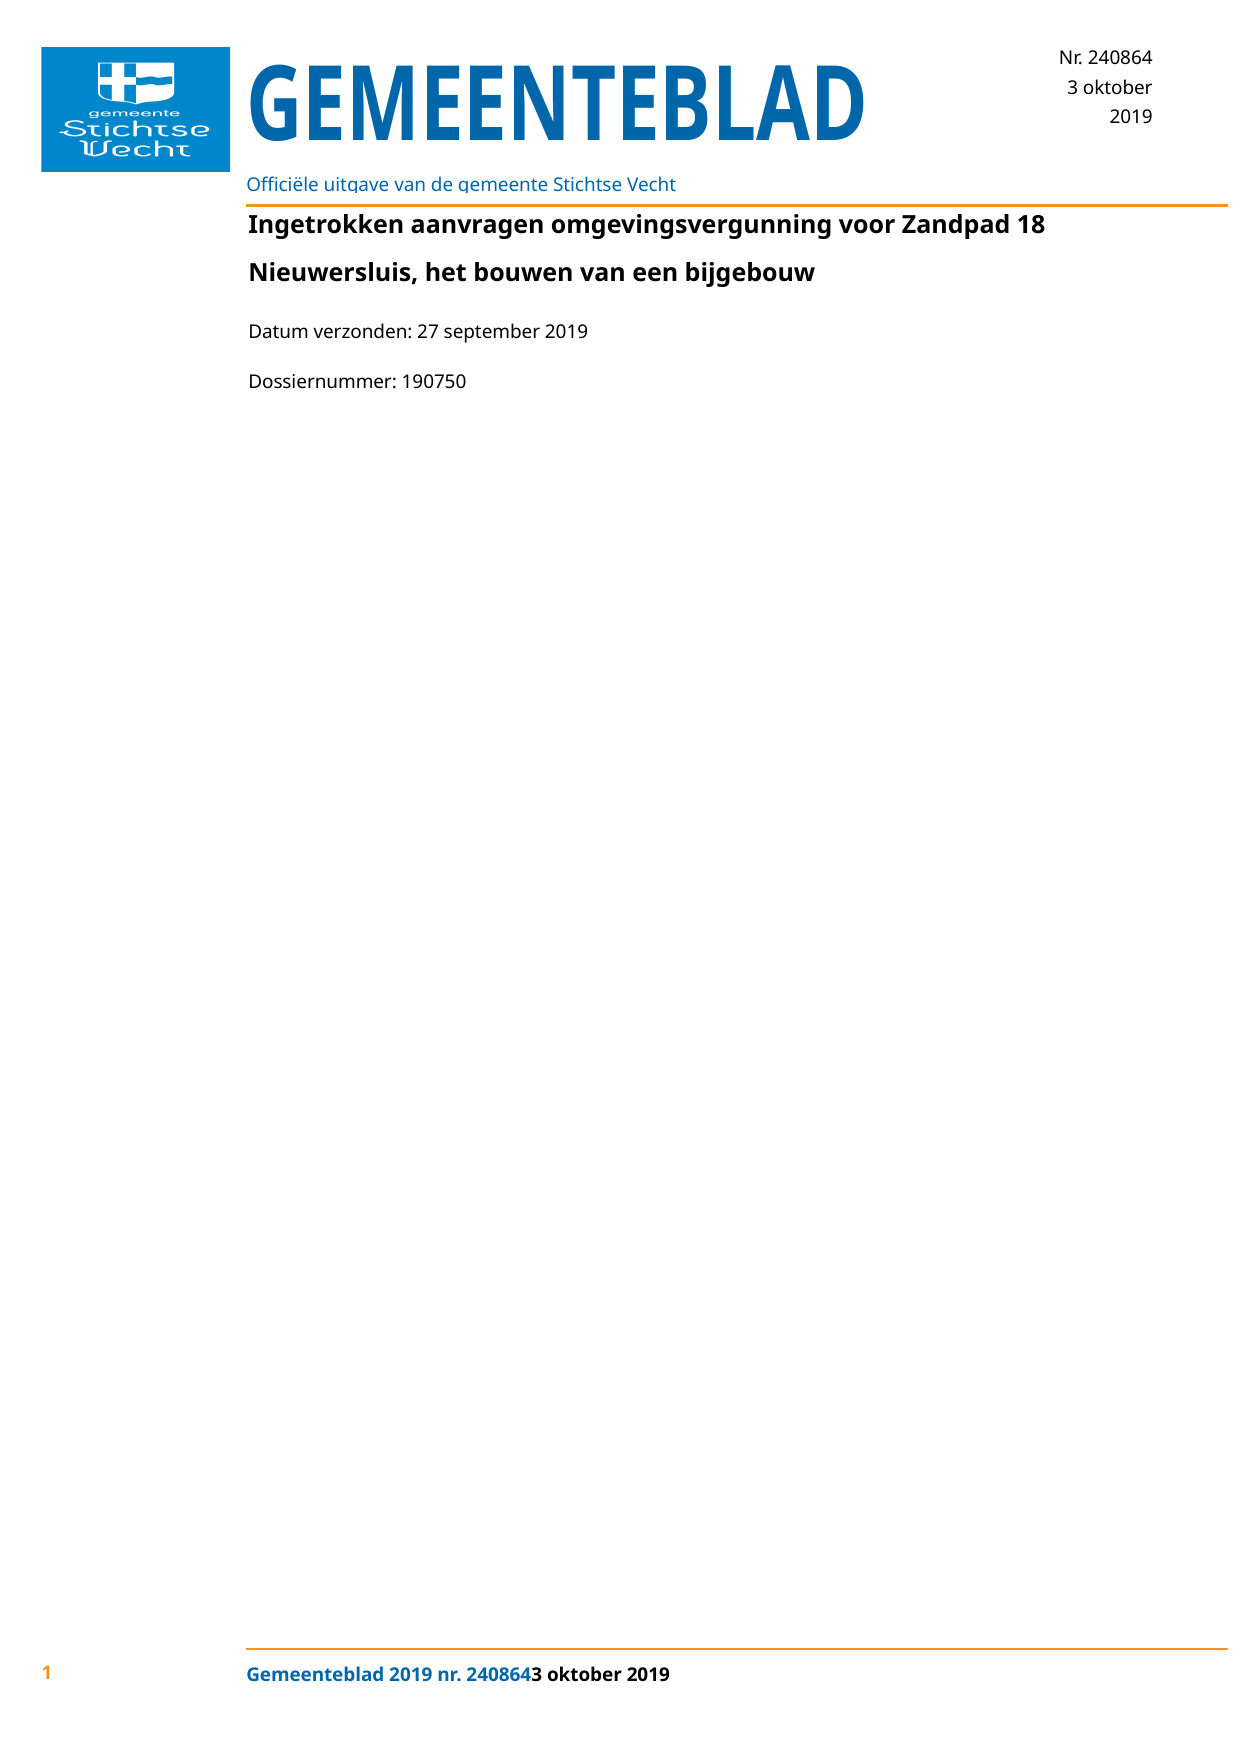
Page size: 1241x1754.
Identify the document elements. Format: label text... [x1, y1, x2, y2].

picture [137, 63, 174, 103]
picture [99, 63, 135, 101]
text Ingetrokken aanvragen omgevingsvergunning voor Zandpad 18 Nieuwersluis, het bouwen van een bijgebouw [248, 207, 1152, 288]
text Dossiernummer: 190750 [248, 368, 1152, 394]
text Datum verzonden: 27 september 2019 [248, 318, 1152, 344]
